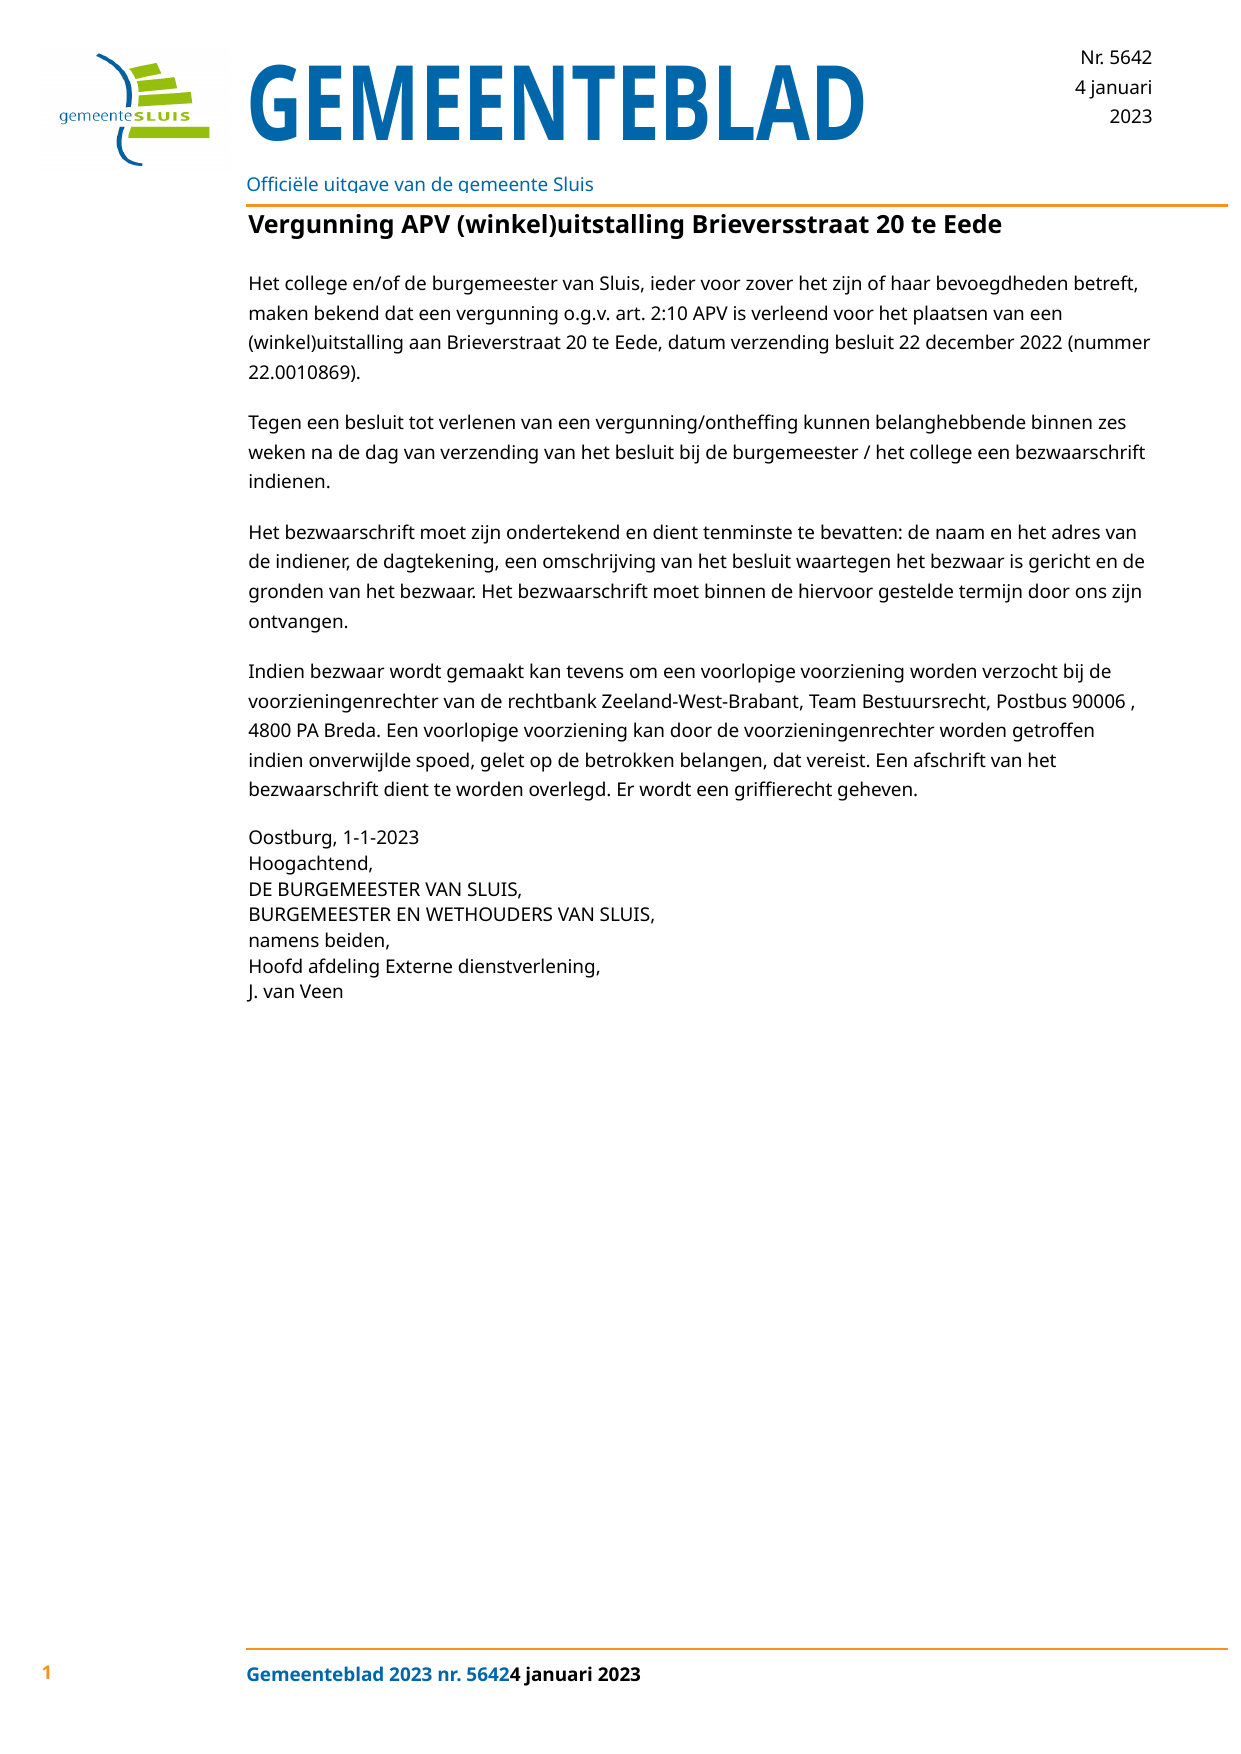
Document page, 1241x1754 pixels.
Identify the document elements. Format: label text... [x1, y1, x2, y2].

picture [41, 47, 231, 172]
text namens beiden, [248, 927, 1152, 953]
text Hoofd afdeling Externe dienstverlening, [248, 953, 1152, 979]
text BURGEMEESTER EN WETHOUDERS VAN SLUIS, [248, 902, 1152, 927]
text DE BURGEMEESTER VAN SLUIS, [248, 876, 1152, 902]
text J. van Veen [248, 979, 1152, 1004]
text Hoogachtend, [248, 850, 1152, 876]
text Vergunning APV (winkel)uitstalling Brieversstraat 20 te Eede [248, 207, 1152, 241]
text Oostburg, 1-1-2023 [248, 824, 1152, 850]
text Indien bezwaar wordt gemaakt kan tevens om een voorlopige voorziening worden verzocht bij de voorzieningenrechter van de rechtbank Zeeland-West-Brabant, Team Bestuursrecht, Postbus 90006 , 4800 PA Breda. Een voorlopige voorziening kan door de voorzieningenrechter worden getroffen indien onverwijlde spoed, gelet op de betrokken belangen, dat vereist. Een afschrift van het bezwaarschrift dient te worden overlegd. Er wordt een griffierecht geheven. [248, 658, 1152, 802]
text Tegen een besluit tot verlenen van een vergunning/ontheffing kunnen belanghebbende binnen zes weken na de dag van verzending van het besluit bij de burgemeester / het college een bezwaarschrift indienen. [248, 409, 1152, 494]
text Het college en/of de burgemeester van Sluis, ieder voor zover het zijn of haar bevoegdheden betreft, maken bekend dat een vergunning o.g.v. art. 2:10 APV is verleend voor het plaatsen van een (winkel)uitstalling aan Brieverstraat 20 te Eede, datum verzending besluit 22 december 2022 (nummer 22.0010869). [248, 270, 1152, 385]
text Het bezwaarschrift moet zijn ondertekend en dient tenminste te bevatten: de naam en het adres van de indiener, de dagtekening, een omschrijving van het besluit waartegen het bezwaar is gericht en de gronden van het bezwaar. Het bezwaarschrift moet binnen de hiervoor gestelde termijn door ons zijn ontvangen. [248, 519, 1152, 633]
